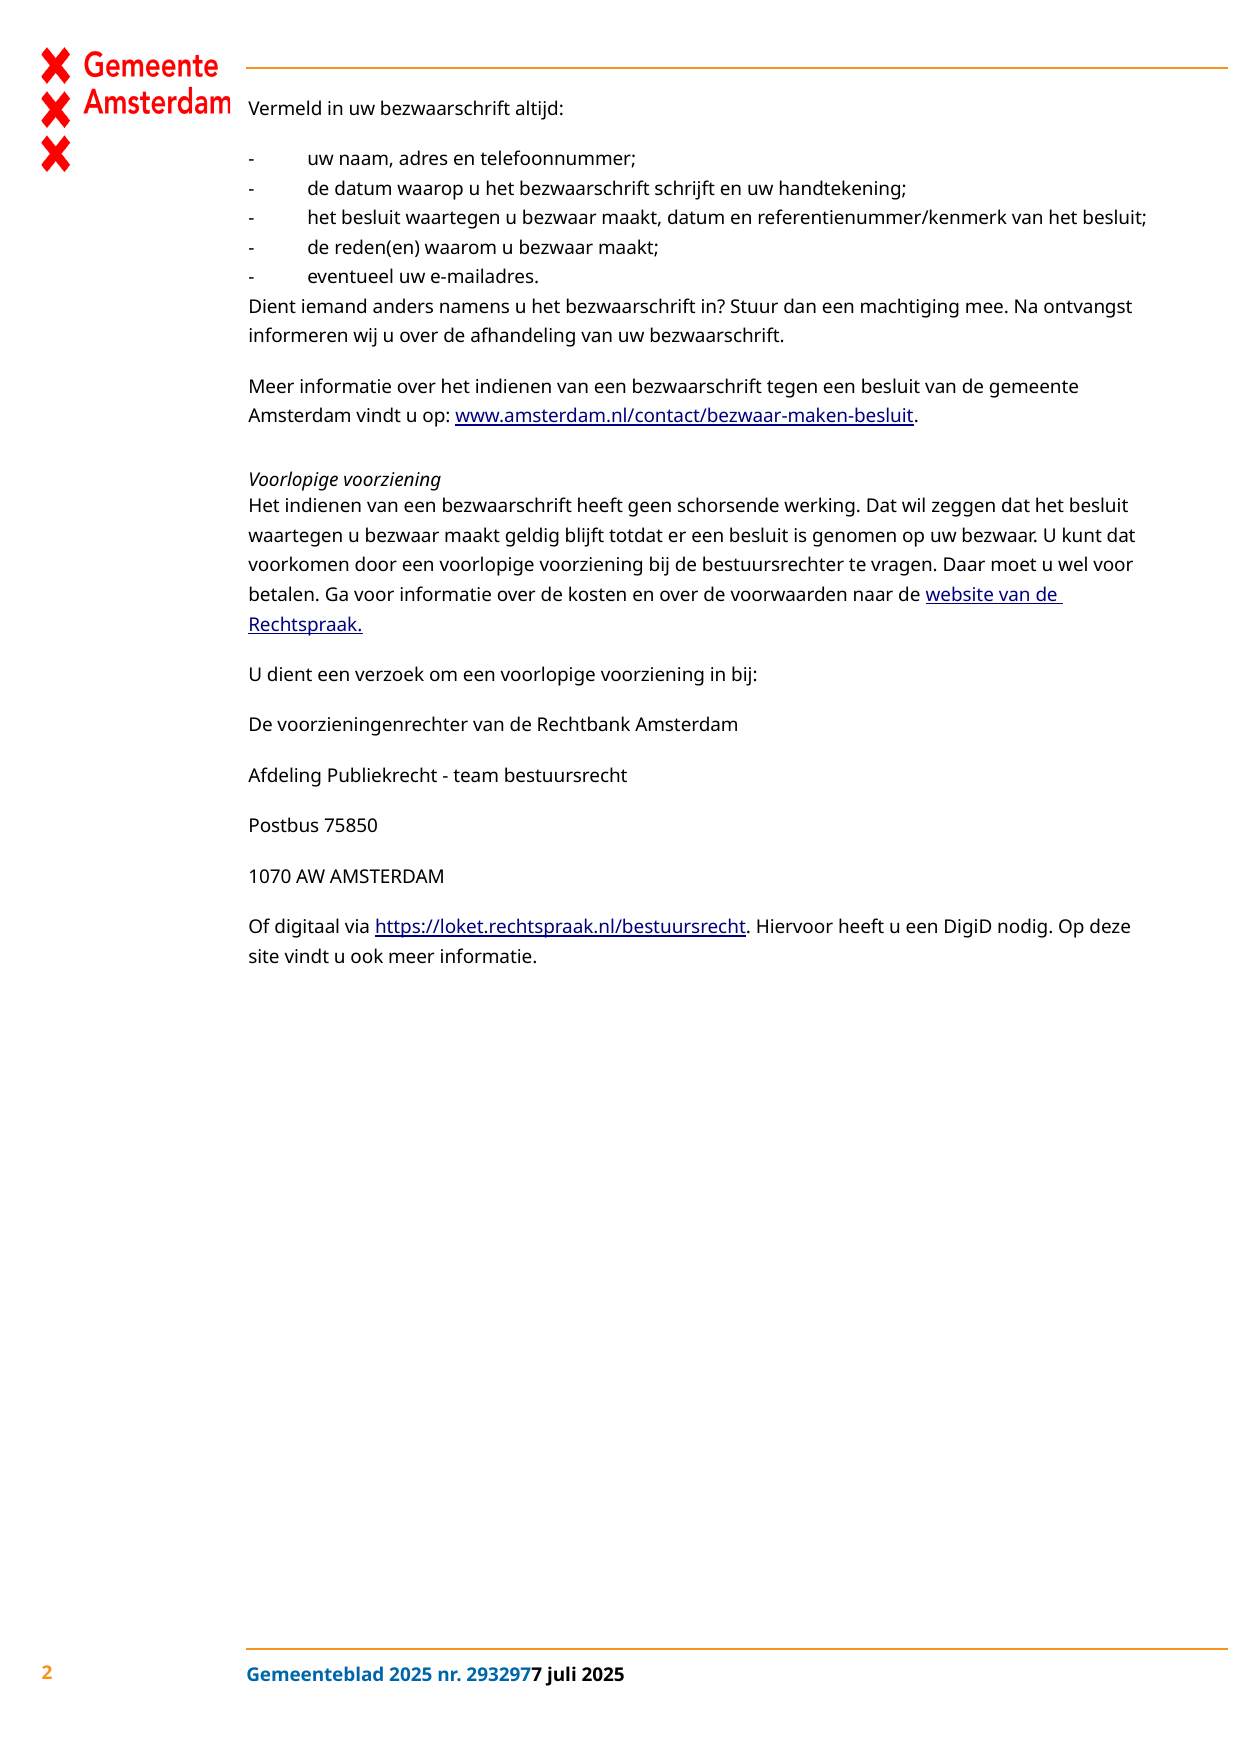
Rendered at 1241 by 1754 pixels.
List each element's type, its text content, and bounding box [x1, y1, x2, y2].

list de reden(en) waarom u bezwaar maakt; [248, 234, 1152, 260]
text 1070 AW AMSTERDAM [248, 863, 1152, 888]
text U dient een verzoek om een voorlopige voorziening in bij: [248, 661, 1152, 687]
text Voorlopige voorziening [248, 467, 1152, 492]
text Vermeld in uw bezwaarschrift altijd: [248, 95, 1152, 121]
text Het indienen van een bezwaarschrift heeft geen schorsende werking. Dat wil zeggen dat het besluit waartegen u bezwaar maakt geldig blijft totdat er een besluit is genomen op uw bezwaar. U kunt dat voorkomen door een voorlopige voorziening bij de bestuursrechter te vragen. Daar moet u wel voor betalen. Ga voor informatie over de kosten en over de voorwaarden naar de website van de Rechtspraak. [248, 492, 1152, 636]
text Afdeling Publiekrecht - team bestuursrecht [248, 762, 1152, 788]
list de datum waarop u het bezwaarschrift schrijft en uw handtekening; [248, 175, 1152, 201]
text Of digitaal via https://loket.rechtspraak.nl/bestuursrecht. Hiervoor heeft u een DigiD nodig. Op deze site vindt u ook meer informatie. [248, 913, 1152, 968]
text Meer informatie over het indienen van een bezwaarschrift tegen een besluit van de gemeente Amsterdam vindt u op: www.amsterdam.nl/contact/bezwaar-maken-besluit. [248, 373, 1152, 428]
list eventueel uw e-mailadres. [248, 263, 1152, 289]
list het besluit waartegen u bezwaar maakt, datum en referentienummer/kenmerk van het besluit; [248, 204, 1152, 230]
text Postbus 75850 [248, 812, 1152, 838]
text De voorzieningenrechter van de Rechtbank Amsterdam [248, 712, 1152, 737]
picture [41, 47, 231, 172]
text Dient iemand anders namens u het bezwaarschrift in? Stuur dan een machtiging mee. Na ontvangst informeren wij u over de afhandeling van uw bezwaarschrift. [248, 293, 1152, 348]
list uw naam, adres en telefoonnummer; [248, 145, 1152, 171]
